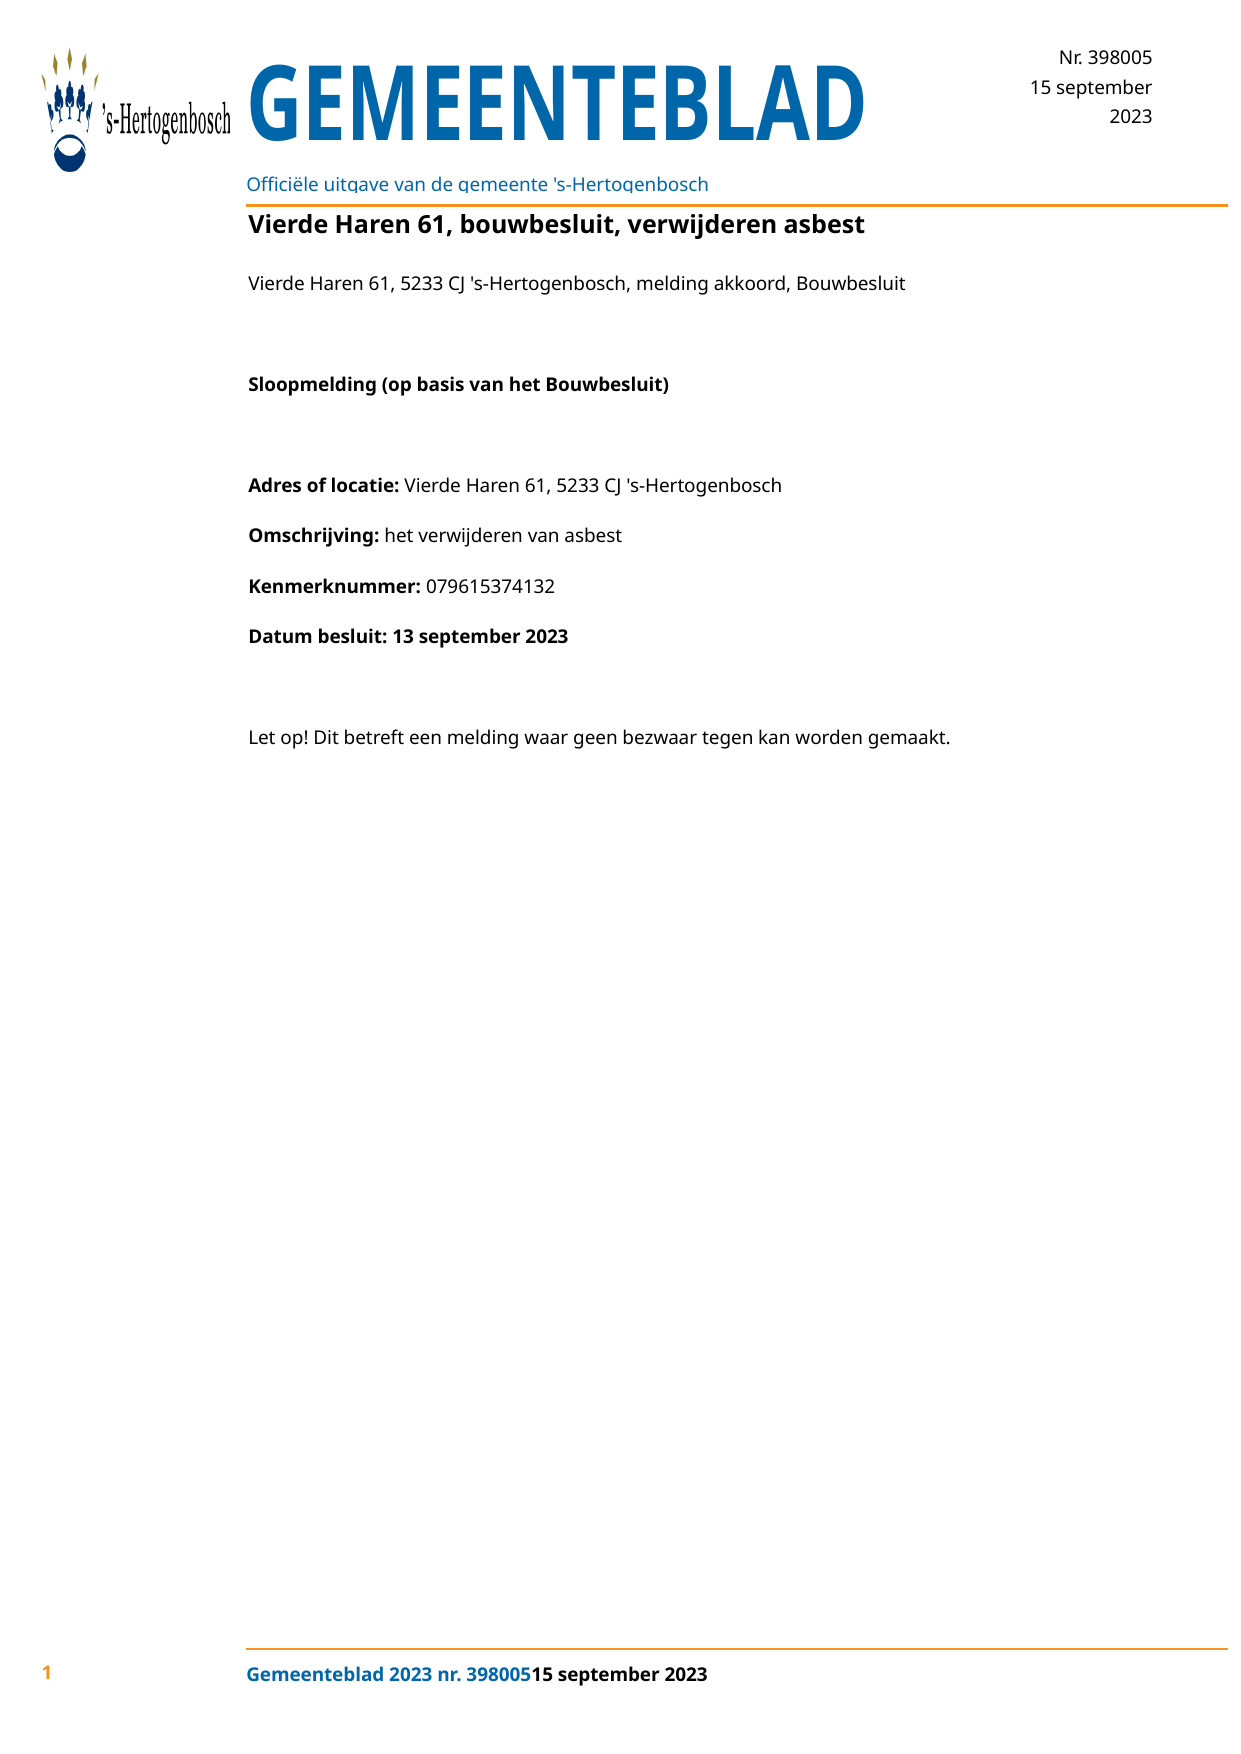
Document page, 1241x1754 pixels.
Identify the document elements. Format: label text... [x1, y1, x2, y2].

text Adres of locatie: Vierde Haren 61, 5233 CJ 's-Hertogenbosch [248, 472, 1152, 498]
text Omschrijving: het verwijderen van asbest [248, 522, 1152, 548]
text Vierde Haren 61, bouwbesluit, verwijderen asbest [248, 207, 1152, 241]
text Datum besluit: 13 september 2023 [248, 623, 1152, 649]
picture [41, 47, 231, 172]
text Kenmerknummer: 079615374132 [248, 573, 1152, 598]
text Sloopmelding (op basis van het Bouwbesluit) [248, 371, 1152, 397]
text Vierde Haren 61, 5233 CJ 's-Hertogenbosch, melding akkoord, Bouwbesluit [248, 270, 1152, 296]
text Let op! Dit betreft een melding waar geen bezwaar tegen kan worden gemaakt. [248, 724, 1152, 750]
